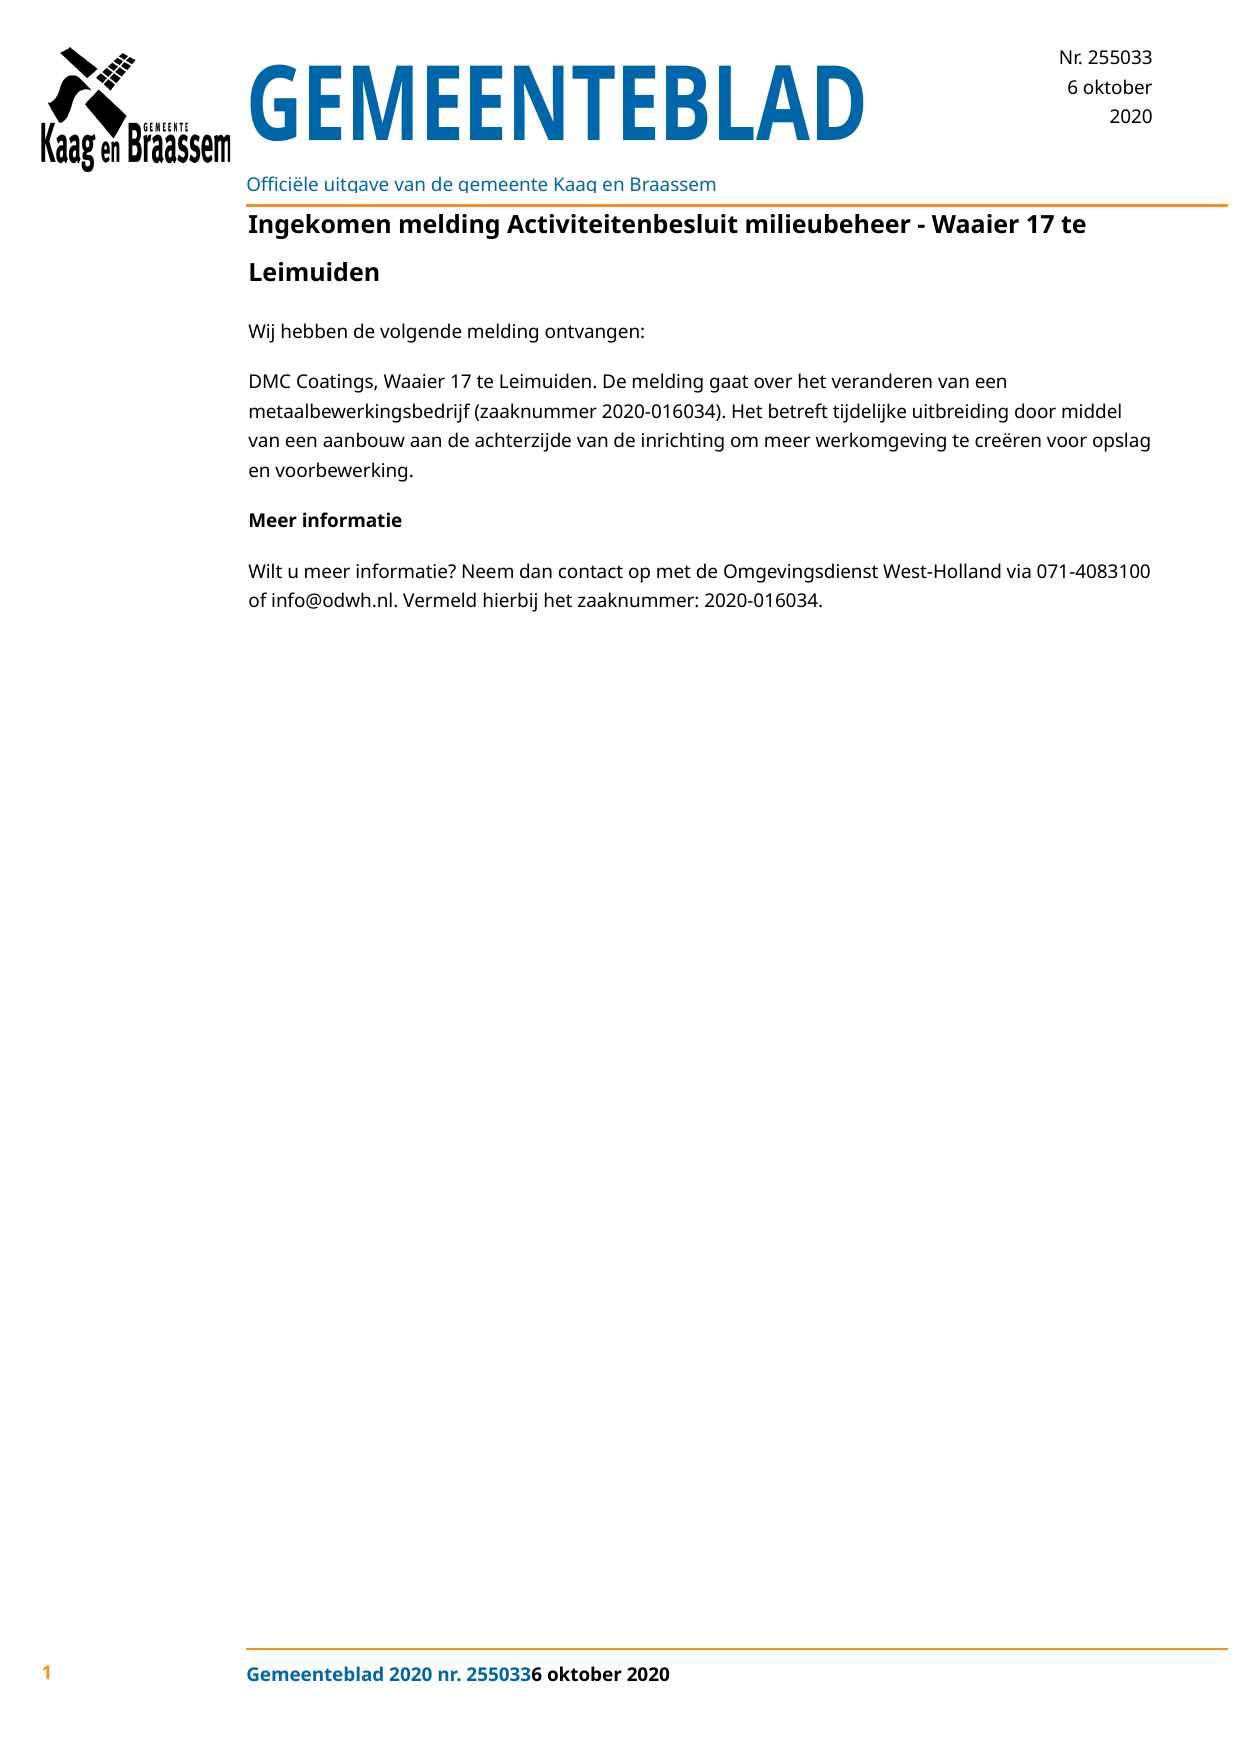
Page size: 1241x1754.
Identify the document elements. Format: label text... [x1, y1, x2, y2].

text Wilt u meer informatie? Neem dan contact op met de Omgevingsdienst West-Holland via 071‑4083100 of info@odwh.nl. Vermeld hierbij het zaaknummer: 2020-016034. [248, 558, 1152, 613]
picture [41, 47, 231, 172]
text Meer informatie [248, 507, 1152, 533]
text Wij hebben de volgende melding ontvangen: [248, 318, 1152, 344]
text DMC Coatings, Waaier 17 te Leimuiden. De melding gaat over het veranderen van een metaalbewerkingsbedrijf (zaaknummer 2020-016034). Het betreft tijdelijke uitbreiding door middel van een aanbouw aan de achterzijde van de inrichting om meer werkomgeving te creëren voor opslag en voorbewerking. [248, 368, 1152, 483]
text Ingekomen melding Activiteitenbesluit milieubeheer - Waaier 17 te Leimuiden [248, 207, 1152, 288]
